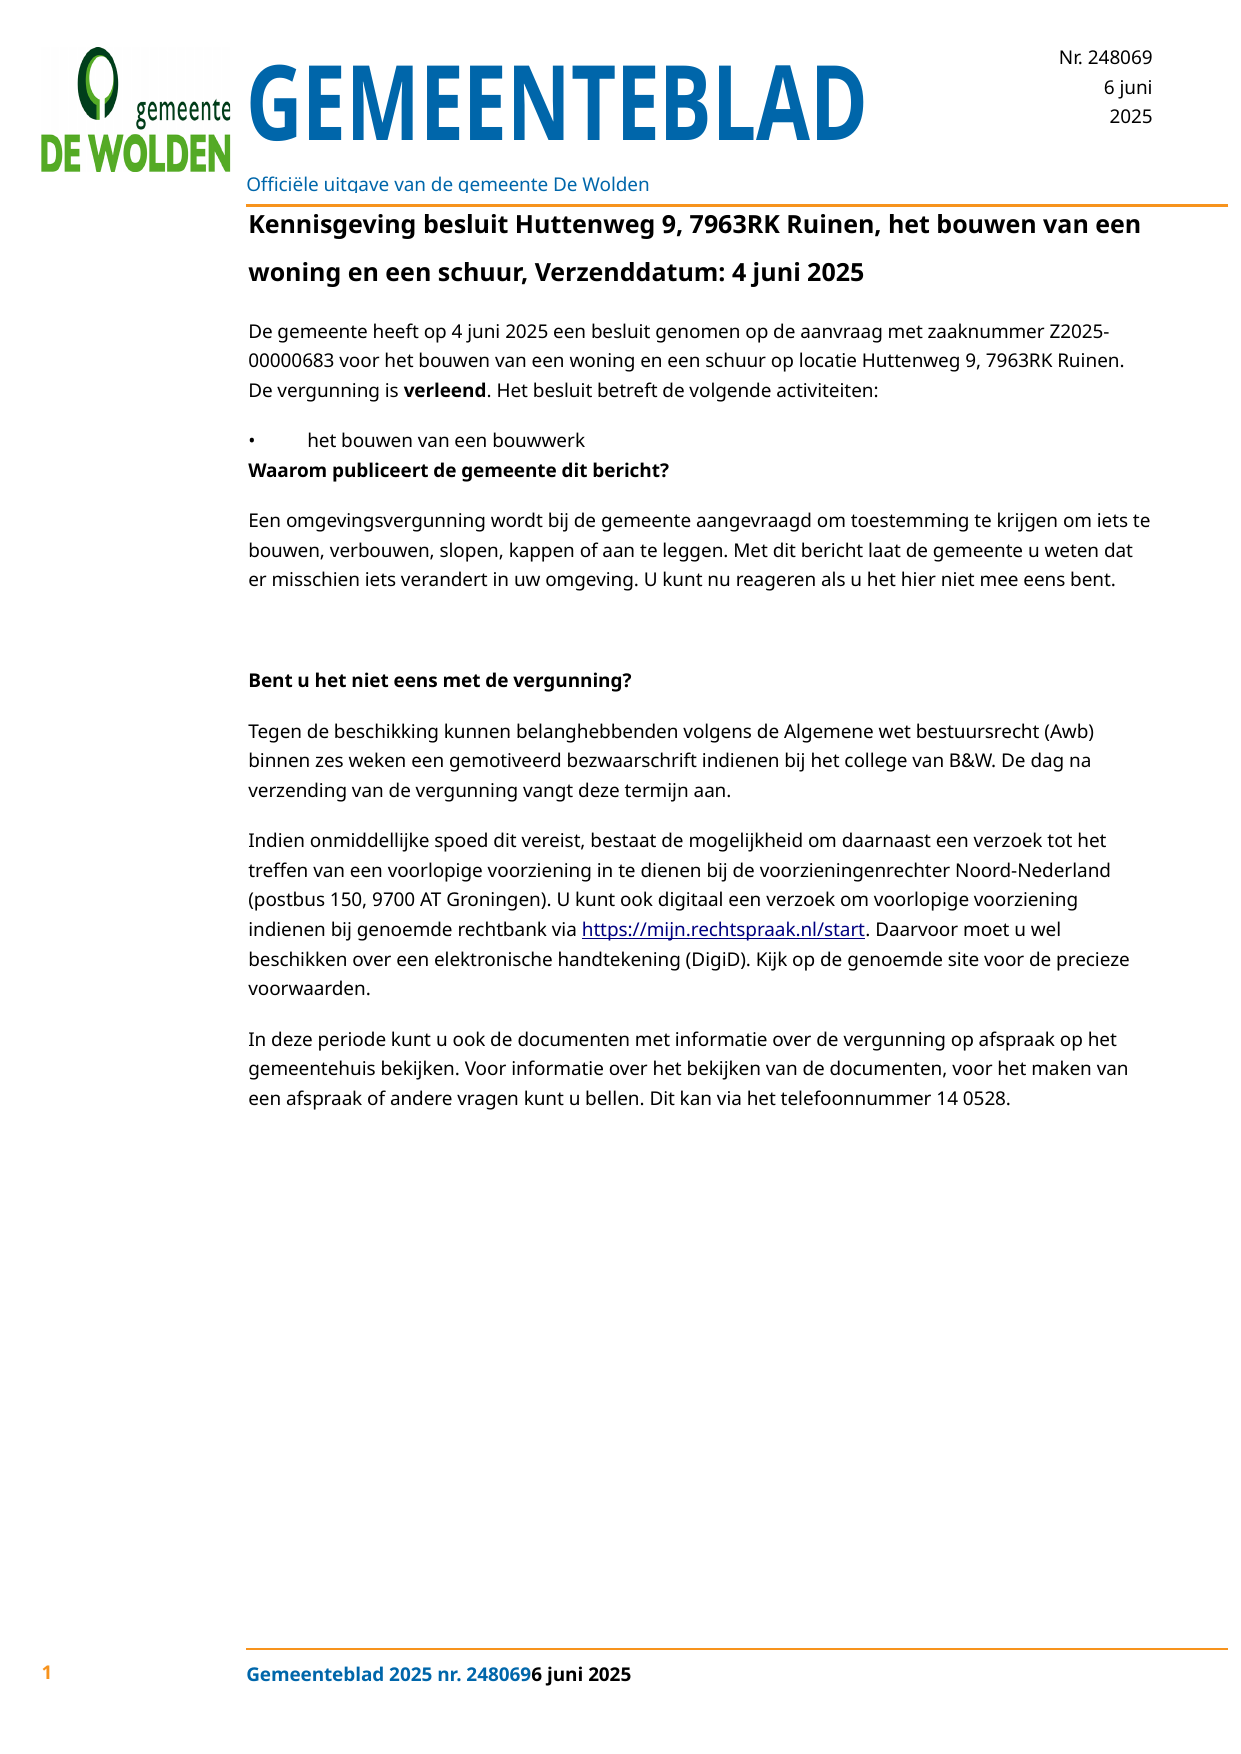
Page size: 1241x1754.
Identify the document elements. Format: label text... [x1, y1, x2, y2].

text Een omgevingsvergunning wordt bij de gemeente aangevraagd om toestemming te krijgen om iets te bouwen, verbouwen, slopen, kappen of aan te leggen. Met dit bericht laat de gemeente u weten dat er misschien iets verandert in uw omgeving. U kunt nu reageren als u het hier niet mee eens bent. [248, 507, 1152, 592]
text Waarom publiceert de gemeente dit bericht? [248, 457, 1152, 483]
text Tegen de beschikking kunnen belanghebbenden volgens de Algemene wet bestuursrecht (Awb) binnen zes weken een gemotiveerd bezwaarschrift indienen bij het college van B&W. De dag na verzending van de vergunning vangt deze termijn aan. [248, 718, 1152, 803]
text Indien onmiddellijke spoed dit vereist, bestaat de mogelijkheid om daarnaast een verzoek tot het treffen van een voorlopige voorziening in te dienen bij de voorzieningenrechter Noord-Nederland (postbus 150, 9700 AT Groningen). U kunt ook digitaal een verzoek om voorlopige voorziening indienen bij genoemde rechtbank via https://mijn.rechtspraak.nl/start. Daarvoor moet u wel beschikken over een elektronische handtekening (DigiD). Kijk op de genoemde site voor de precieze voorwaarden. [248, 827, 1152, 1001]
text In deze periode kunt u ook de documenten met informatie over de vergunning op afspraak op het gemeentehuis bekijken. Voor informatie over het bekijken van de documenten, voor het maken van een afspraak of andere vragen kunt u bellen. Dit kan via het telefoonnummer 14 0528. [248, 1026, 1152, 1111]
list het bouwen van een bouwwerk [248, 427, 1152, 453]
picture [41, 47, 231, 172]
text Bent u het niet eens met de vergunning? [248, 667, 1152, 693]
text Kennisgeving besluit Huttenweg 9, 7963RK Ruinen, het bouwen van een woning en een schuur, Verzenddatum: 4 juni 2025 [248, 207, 1152, 288]
text De gemeente heeft op 4 juni 2025 een besluit genomen op de aanvraag met zaaknummer Z2025-00000683 voor het bouwen van een woning en een schuur op locatie Huttenweg 9, 7963RK Ruinen. De vergunning is verleend. Het besluit betreft de volgende activiteiten: [248, 318, 1152, 403]
